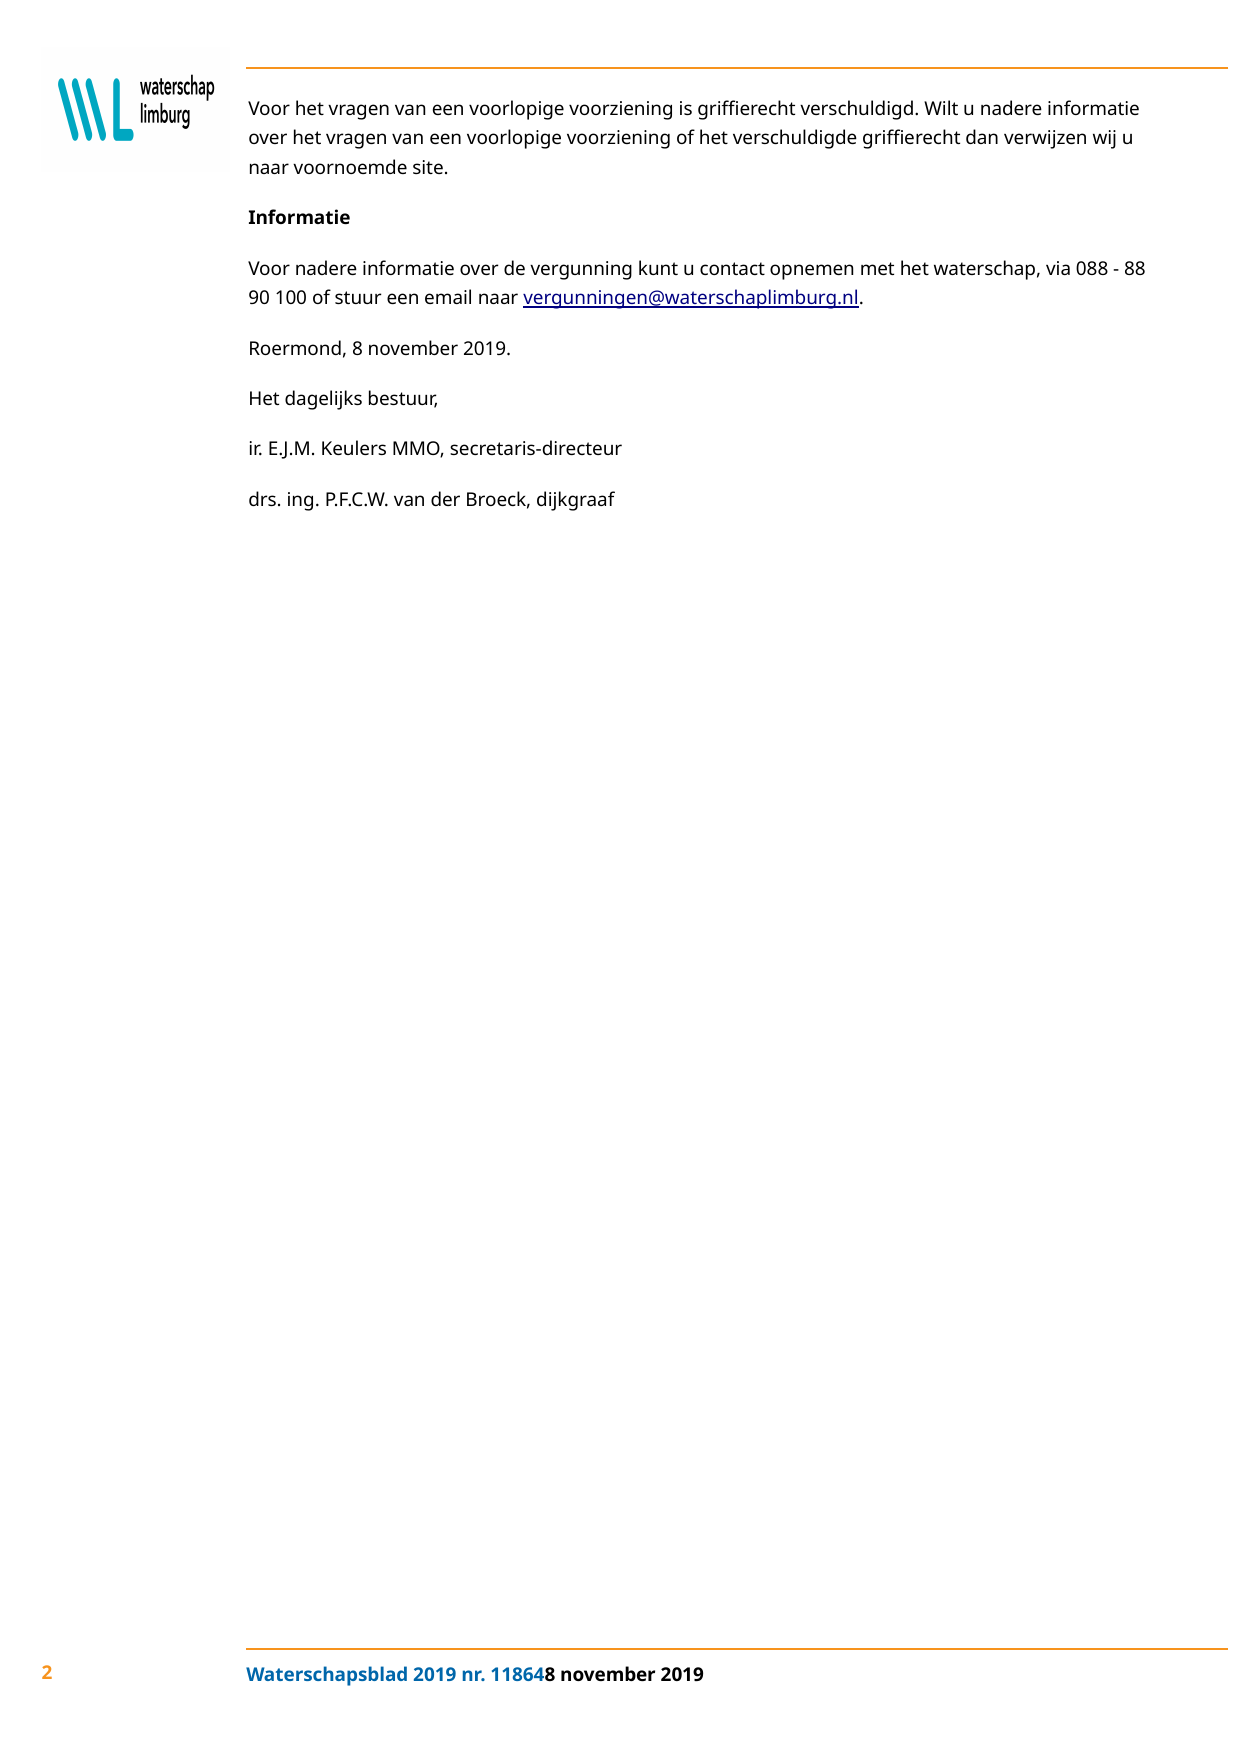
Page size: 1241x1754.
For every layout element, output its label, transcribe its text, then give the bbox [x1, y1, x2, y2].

picture [41, 47, 231, 172]
text Voor het vragen van een voorlopige voorziening is griffierecht verschuldigd. Wilt u nadere informatie over het vragen van een voorlopige voorziening of het verschuldigde griffierecht dan verwijzen wij u naar voornoemde site. [248, 95, 1152, 180]
text Het dagelijks bestuur, [248, 385, 1152, 411]
text ir. E.J.M. Keulers MMO, secretaris-directeur [248, 436, 1152, 461]
text Informatie [248, 204, 1152, 230]
text Voor nadere informatie over de vergunning kunt u contact opnemen met het waterschap, via 088 - 88 90 100 of stuur een email naar vergunningen@waterschaplimburg.nl. [248, 255, 1152, 310]
text Roermond, 8 november 2019. [248, 335, 1152, 361]
text drs. ing. P.F.C.W. van der Broeck, dijkgraaf [248, 486, 1152, 512]
